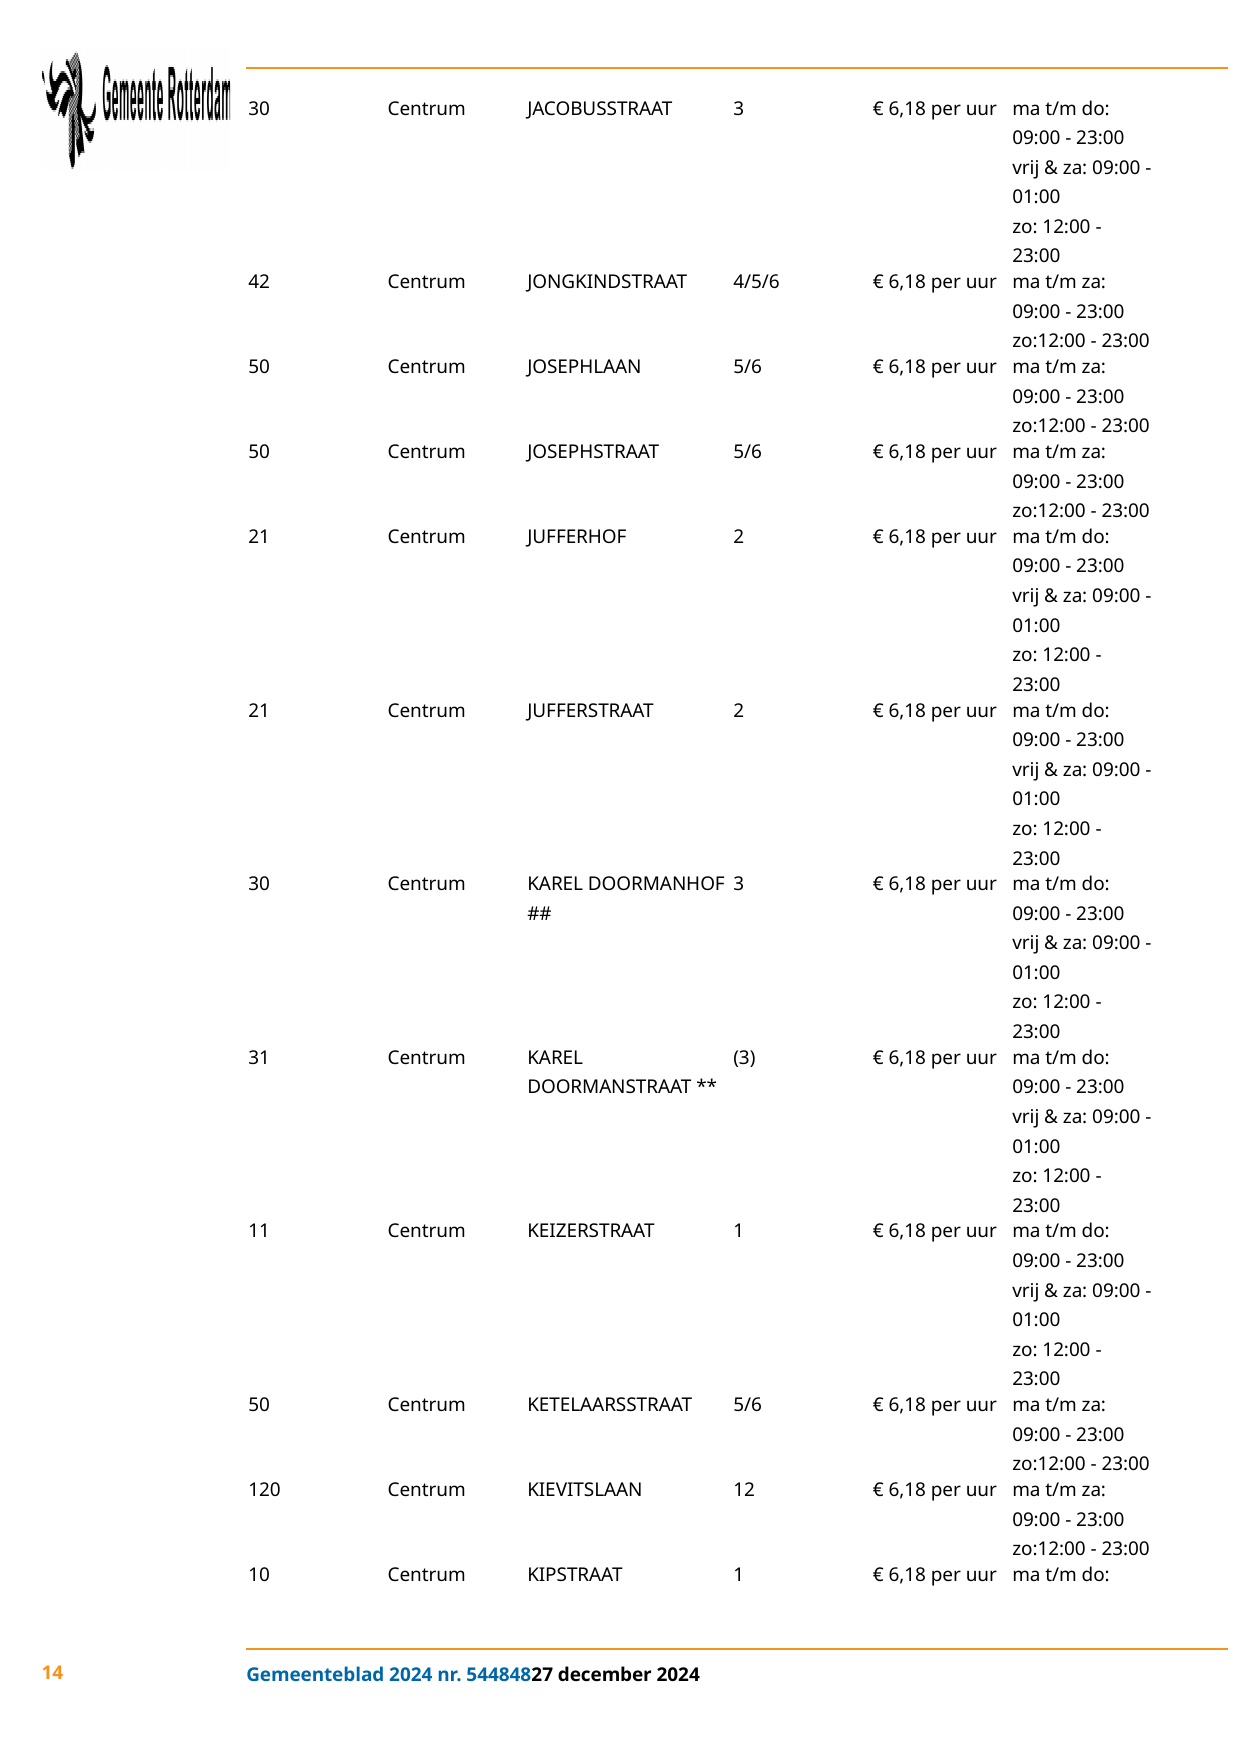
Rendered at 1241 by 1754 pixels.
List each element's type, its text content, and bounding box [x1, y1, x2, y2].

table_cell Centrum [388, 870, 527, 1044]
table_cell ma t/m do: 09:00 - 23:00 vrij & za: 09:00 - 01:00 zo: 12:00 - 23:00 [1012, 1044, 1152, 1218]
table_cell 31 [248, 1044, 387, 1218]
table_cell € 6,18 per uur [873, 1476, 1012, 1561]
table_cell ma t/m do: 09:00 - 23:00 vrij & za: 09:00 - 01:00 zo: 12:00 - 23:00 [1012, 523, 1152, 697]
table_cell 1 [733, 1218, 873, 1391]
table_cell 50 [248, 438, 387, 523]
table_cell ma t/m do: 09:00 - 23:00 vrij & za: 09:00 - 01:00 zo: 12:00 - 23:00 [1012, 697, 1152, 870]
table_cell € 6,18 per uur [873, 95, 1012, 268]
table_cell 120 [248, 1476, 387, 1561]
table_cell 50 [248, 1391, 387, 1476]
table_cell Centrum [388, 1218, 527, 1391]
table_cell 2 [733, 697, 873, 870]
table_cell 21 [248, 523, 387, 697]
table_cell 5/6 [733, 1391, 873, 1476]
table_cell € 6,18 per uur [873, 1391, 1012, 1476]
table_cell € 6,18 per uur [873, 1561, 1012, 1587]
table_cell KIPSTRAAT [527, 1561, 733, 1587]
table_cell 30 [248, 870, 387, 1044]
table_cell 12 [733, 1476, 873, 1561]
table_cell (3) [733, 1044, 873, 1218]
table_cell KEIZERSTRAAT [527, 1218, 733, 1391]
table_cell ma t/m za: 09:00 - 23:00 zo:12:00 - 23:00 [1012, 438, 1152, 523]
table_cell KETELAARSSTRAAT [527, 1391, 733, 1476]
table_cell KIEVITSLAAN [527, 1476, 733, 1561]
table_cell JONGKINDSTRAAT [527, 269, 733, 353]
table_cell € 6,18 per uur [873, 523, 1012, 697]
table_cell € 6,18 per uur [873, 697, 1012, 870]
table_cell 5/6 [733, 438, 873, 523]
table_cell ma t/m za: 09:00 - 23:00 zo:12:00 - 23:00 [1012, 1476, 1152, 1561]
table_cell 10 [248, 1561, 387, 1587]
table_cell KAREL DOORMANSTRAAT ** [527, 1044, 733, 1218]
table_cell 5/6 [733, 353, 873, 438]
table_cell KAREL DOORMANHOF ## [527, 870, 733, 1044]
table_cell JUFFERSTRAAT [527, 697, 733, 870]
table_cell Centrum [388, 269, 527, 353]
table_cell Centrum [388, 438, 527, 523]
table_cell 11 [248, 1218, 387, 1391]
table_cell JOSEPHSTRAAT [527, 438, 733, 523]
table_cell Centrum [388, 1476, 527, 1561]
picture [41, 47, 231, 172]
table_cell Centrum [388, 353, 527, 438]
table_cell € 6,18 per uur [873, 870, 1012, 1044]
table_cell 50 [248, 353, 387, 438]
table_cell ma t/m za: 09:00 - 23:00 zo:12:00 - 23:00 [1012, 1391, 1152, 1476]
table_cell € 6,18 per uur [873, 353, 1012, 438]
table_cell Centrum [388, 95, 527, 268]
table_cell JACOBUSSTRAAT [527, 95, 733, 268]
table_cell Centrum [388, 1044, 527, 1218]
table_cell 30 [248, 95, 387, 268]
table_cell ma t/m za: 09:00 - 23:00 zo:12:00 - 23:00 [1012, 269, 1152, 353]
table_cell 21 [248, 697, 387, 870]
table_cell € 6,18 per uur [873, 438, 1012, 523]
table_cell Centrum [388, 523, 527, 697]
table_cell 4/5/6 [733, 269, 873, 353]
table_cell ma t/m za: 09:00 - 23:00 zo:12:00 - 23:00 [1012, 353, 1152, 438]
table_cell Centrum [388, 1561, 527, 1587]
table_cell ma t/m do: 09:00 - 23:00 vrij & za: 09:00 - 01:00 zo: 12:00 - 23:00 [1012, 95, 1152, 268]
table_cell JUFFERHOF [527, 523, 733, 697]
table_cell ma t/m do: 09:00 - 23:00 vrij & za: 09:00 - 01:00 zo: 12:00 - 23:00 [1012, 1218, 1152, 1391]
table_cell € 6,18 per uur [873, 1218, 1012, 1391]
table_cell Centrum [388, 697, 527, 870]
table_cell ma t/m do: [1012, 1561, 1152, 1587]
table_cell € 6,18 per uur [873, 1044, 1012, 1218]
table_cell JOSEPHLAAN [527, 353, 733, 438]
table_cell € 6,18 per uur [873, 269, 1012, 353]
table_cell ma t/m do: 09:00 - 23:00 vrij & za: 09:00 - 01:00 zo: 12:00 - 23:00 [1012, 870, 1152, 1044]
table_cell 3 [733, 95, 873, 268]
table_cell 3 [733, 870, 873, 1044]
table_cell 2 [733, 523, 873, 697]
table_cell 1 [733, 1561, 873, 1587]
table_cell 42 [248, 269, 387, 353]
table_cell Centrum [388, 1391, 527, 1476]
